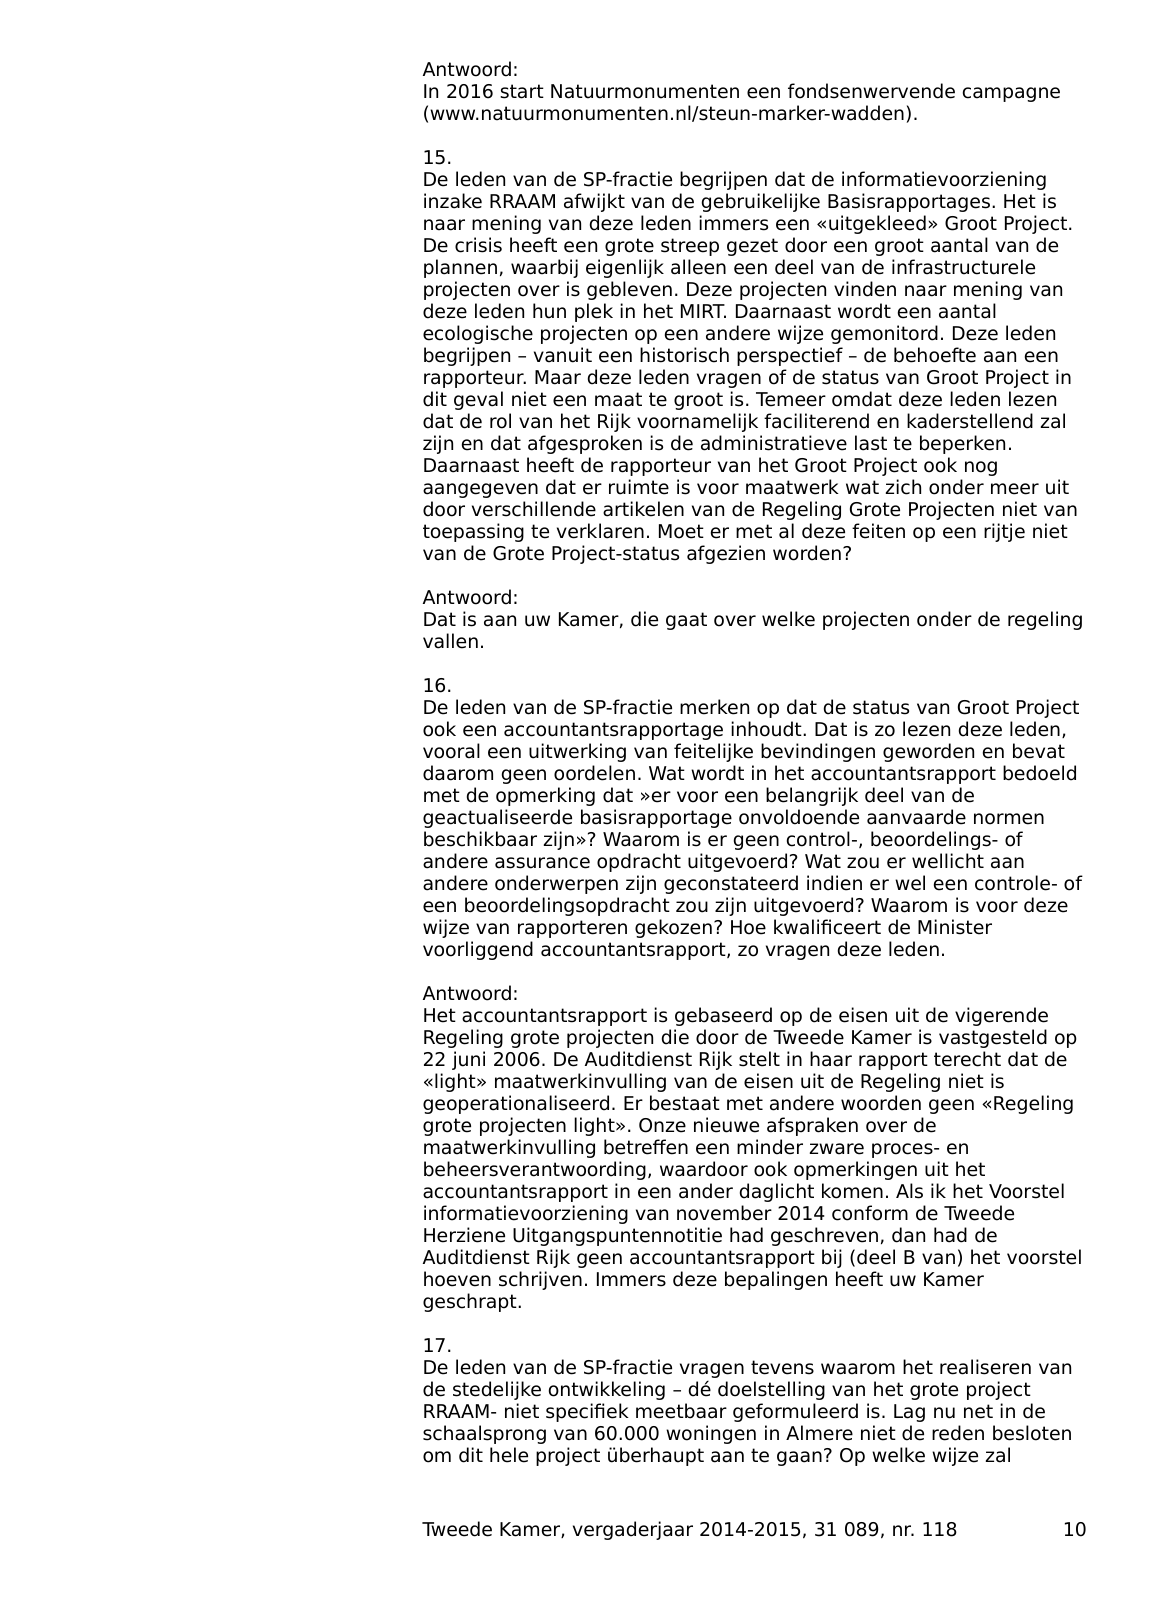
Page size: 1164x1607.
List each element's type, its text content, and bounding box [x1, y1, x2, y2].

text De leden van de SP-fractie begrijpen dat de informatievoorziening inzake RRAAM afwijkt van de gebruikelijke Basisrapportages. Het is naar mening van deze leden immers een «uitgekleed» Groot Project. De crisis heeft een grote streep gezet door een groot aantal van de plannen, waarbij eigenlijk alleen een deel van de infrastructurele projecten over is gebleven. Deze projecten vinden naar mening van deze leden hun plek in het MIRT. Daarnaast wordt een aantal ecologische projecten op een andere wijze gemonitord. Deze leden begrijpen – vanuit een historisch perspectief – de behoefte aan een rapporteur. Maar deze leden vragen of de status van Groot Project in dit geval niet een maat te groot is. Temeer omdat deze leden lezen dat de rol van het Rijk voornamelijk faciliterend en kaderstellend zal zijn en dat afgesproken is de administratieve last te beperken. Daarnaast heeft de rapporteur van het Groot Project ook nog aangegeven dat er ruimte is voor maatwerk wat zich onder meer uit door verschillende artikelen van de Regeling Grote Projecten niet van toepassing te verklaren. Moet er met al deze feiten op een rijtje niet van de Grote Project-status afgezien worden? [422, 169, 1087, 565]
text Dat is aan uw Kamer, die gaat over welke projecten onder de regeling vallen. [422, 609, 1087, 653]
text 16. [422, 675, 1087, 697]
text Antwoord: [422, 59, 1087, 81]
text Antwoord: [422, 983, 1087, 1005]
text In 2016 start Natuurmonumenten een fondsenwervende campagne (www.natuurmonumenten.nl/steun-marker-wadden). [422, 81, 1087, 125]
text De leden van de SP-fractie merken op dat de status van Groot Project ook een accountantsrapportage inhoudt. Dat is zo lezen deze leden, vooral een uitwerking van feitelijke bevindingen geworden en bevat daarom geen oordelen. Wat wordt in het accountantsrapport bedoeld met de opmerking dat »er voor een belangrijk deel van de geactualiseerde basisrapportage onvoldoende aanvaarde normen beschikbaar zijn»? Waarom is er geen control-, beoordelings- of andere assurance opdracht uitgevoerd? Wat zou er wellicht aan andere onderwerpen zijn geconstateerd indien er wel een controle- of een beoordelingsopdracht zou zijn uitgevoerd? Waarom is voor deze wijze van rapporteren gekozen? Hoe kwalificeert de Minister voorliggend accountantsrapport, zo vragen deze leden. [422, 697, 1087, 961]
text Antwoord: [422, 587, 1087, 609]
text 17. [422, 1335, 1087, 1357]
text 15. [422, 147, 1087, 169]
text Het accountantsrapport is gebaseerd op de eisen uit de vigerende Regeling grote projecten die door de Tweede Kamer is vastgesteld op 22 juni 2006. De Auditdienst Rijk stelt in haar rapport terecht dat de «light» maatwerkinvulling van de eisen uit de Regeling niet is geoperationaliseerd. Er bestaat met andere woorden geen «Regeling grote projecten light». Onze nieuwe afspraken over de maatwerkinvulling betreffen een minder zware proces- en beheersverantwoording, waardoor ook opmerkingen uit het accountantsrapport in een ander daglicht komen. Als ik het Voorstel informatievoorziening van november 2014 conform de Tweede Herziene Uitgangspuntennotitie had geschreven, dan had de Auditdienst Rijk geen accountantsrapport bij (deel B van) het voorstel hoeven schrijven. Immers deze bepalingen heeft uw Kamer geschrapt. [422, 1005, 1087, 1313]
text De leden van de SP-fractie vragen tevens waarom het realiseren van de stedelijke ontwikkeling – dé doelstelling van het grote project RRAAM- niet specifiek meetbaar geformuleerd is. Lag nu net in de schaalsprong van 60.000 woningen in Almere niet de reden besloten om dit hele project überhaupt aan te gaan? Op welke wijze zal [422, 1357, 1087, 1467]
